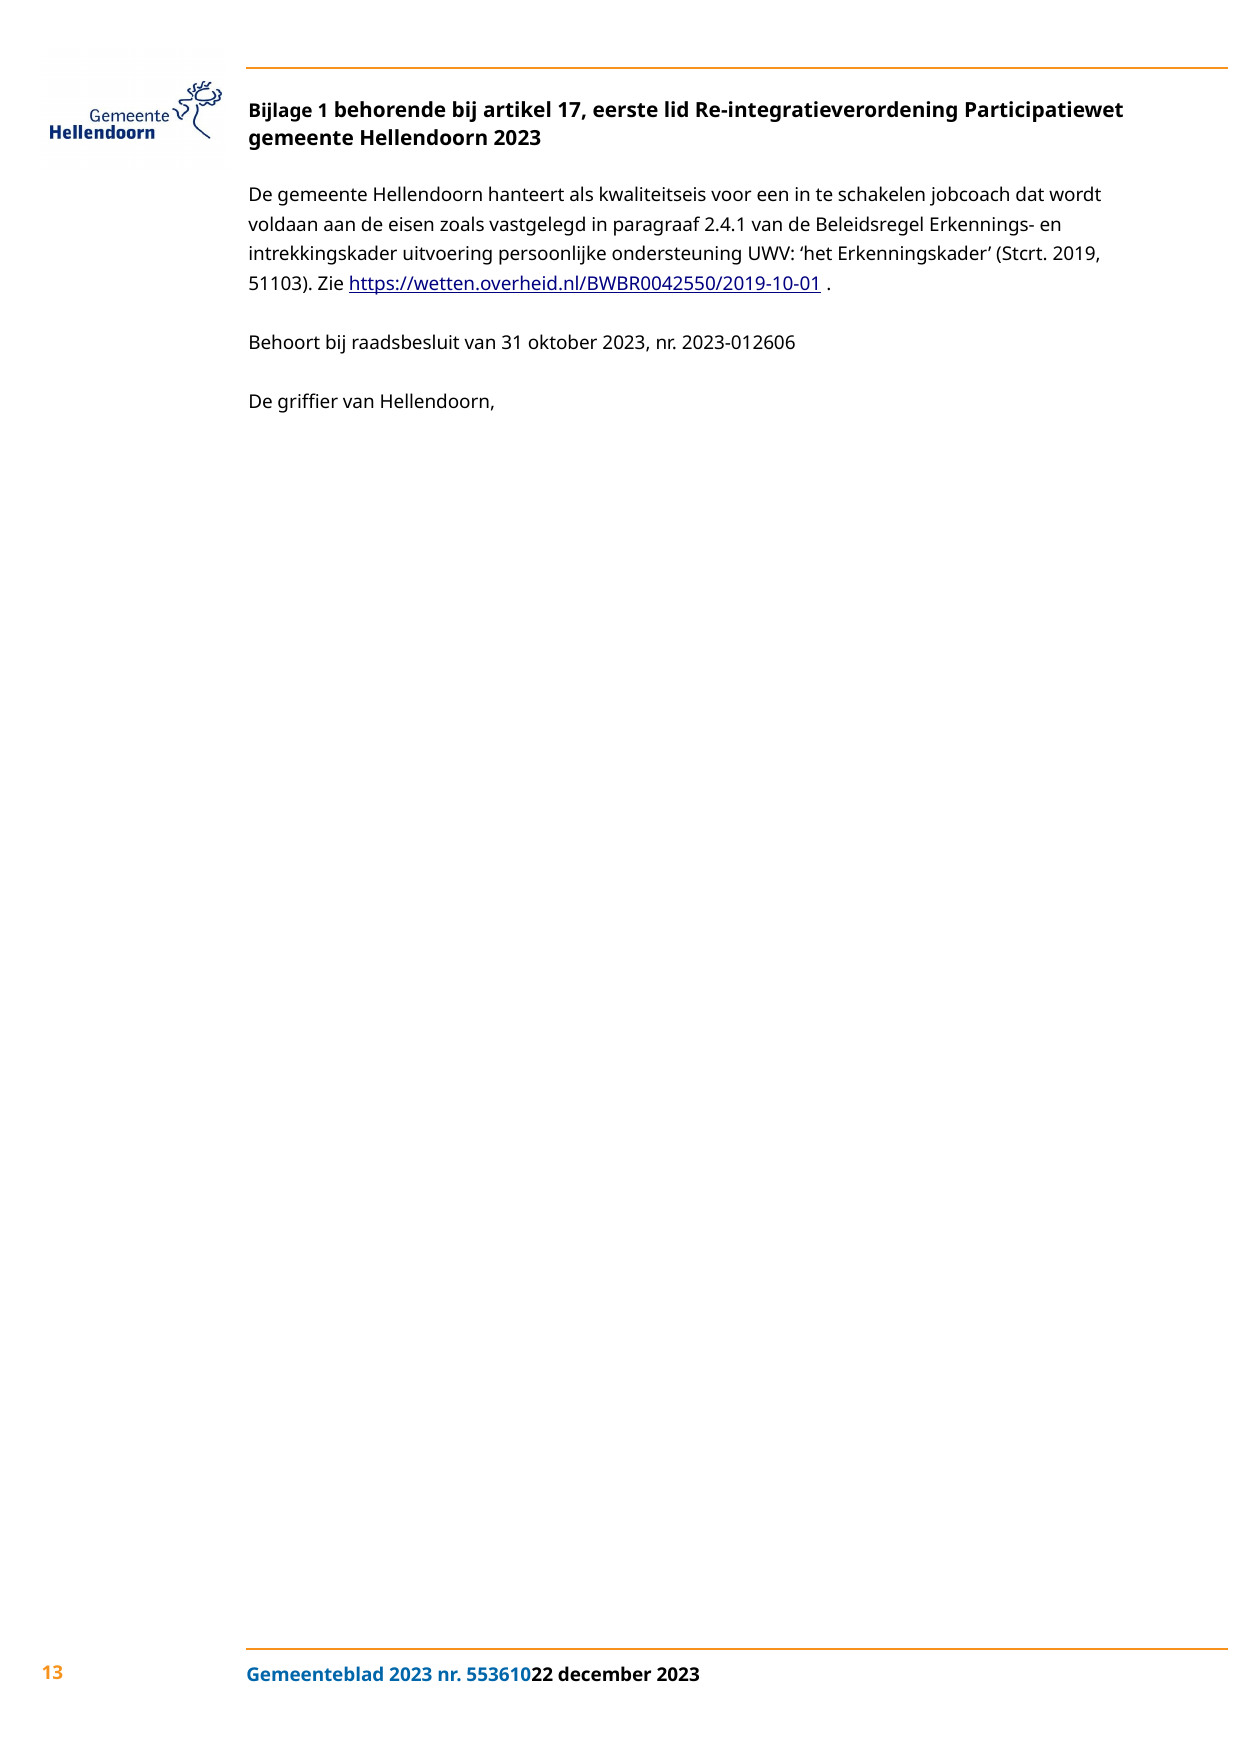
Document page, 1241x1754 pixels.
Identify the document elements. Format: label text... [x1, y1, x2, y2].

text De griffier van Hellendoorn, [248, 388, 1152, 414]
picture [41, 47, 231, 172]
text Behoort bij raadsbesluit van 31 oktober 2023, nr. 2023-012606 [248, 329, 1152, 355]
text De gemeente Hellendoorn hanteert als kwaliteitseis voor een in te schakelen jobcoach dat wordt voldaan aan de eisen zoals vastgelegd in paragraaf 2.4.1 van de Beleidsregel Erkennings- en intrekkingskader uitvoering persoonlijke ondersteuning UWV: ‘het Erkenningskader’ (Stcrt. 2019, 51103). Zie https://wetten.overheid.nl/BWBR0042550/2019-10-01 . [248, 181, 1152, 296]
text Bijlage 1 behorende bij artikel 17, eerste lid Re-integratieverordening Participatiewet gemeente Hellendoorn 2023 [248, 95, 1152, 152]
